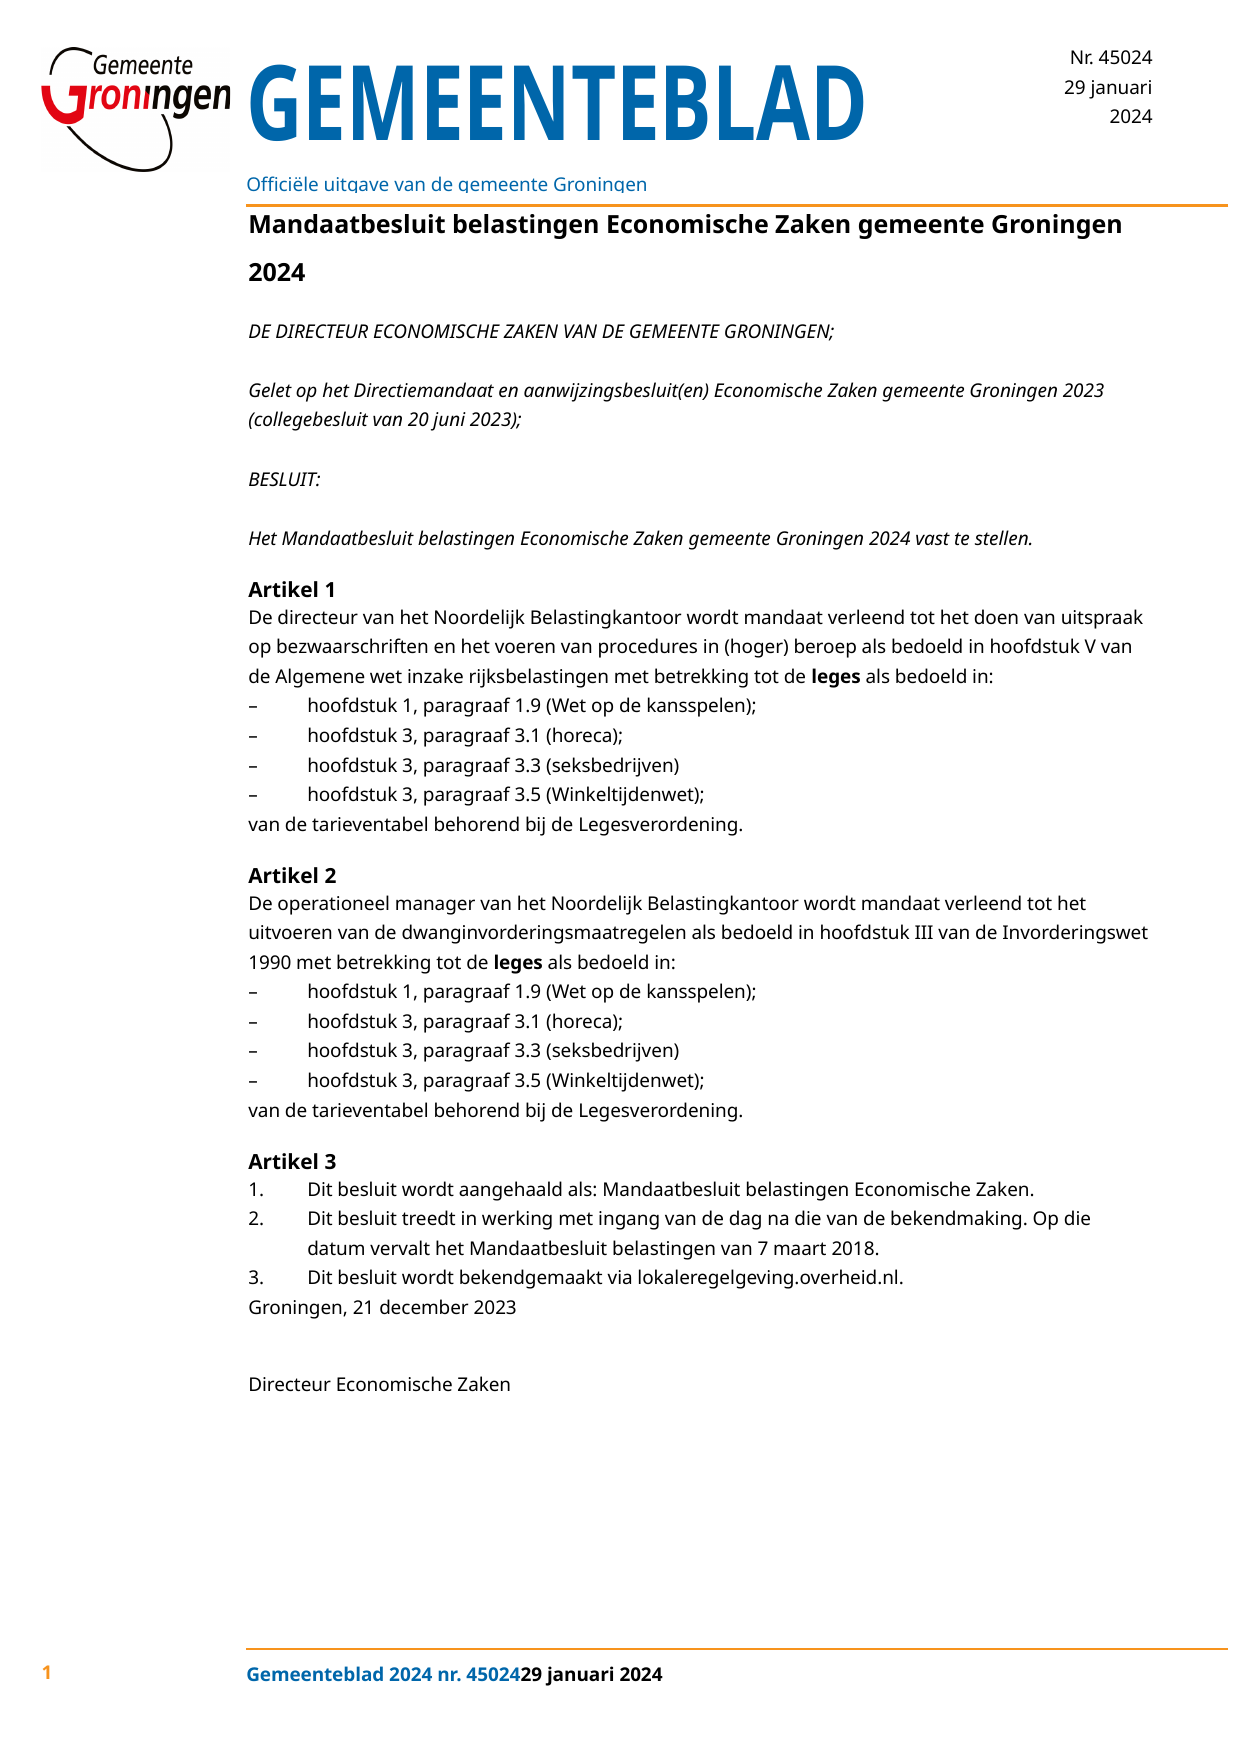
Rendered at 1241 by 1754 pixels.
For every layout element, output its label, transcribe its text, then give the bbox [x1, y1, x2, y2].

text DE DIRECTEUR ECONOMISCHE ZAKEN VAN DE GEMEENTE GRONINGEN; [248, 318, 1152, 344]
list hoofdstuk 3, paragraaf 3.5 (Winkeltijdenwet); [248, 781, 1152, 807]
text Groningen, 21 december 2023 [248, 1294, 1152, 1320]
text De operationeel manager van het Noordelijk Belastingkantoor wordt mandaat verleend tot het uitvoeren van de dwanginvorderingsmaatregelen als bedoeld in hoofdstuk III van de Invorderingswet 1990 met betrekking tot de leges als bedoeld in: [248, 890, 1152, 975]
text BESLUIT: [248, 466, 1152, 492]
list hoofdstuk 1, paragraaf 1.9 (Wet op de kansspelen); [248, 693, 1152, 718]
list Dit besluit wordt bekendgemaakt via lokaleregelgeving.overheid.nl. [248, 1264, 1152, 1290]
list hoofdstuk 1, paragraaf 1.9 (Wet op de kansspelen); [248, 978, 1152, 1004]
text Artikel 1 [248, 575, 1152, 604]
text Gelet op het Directiemandaat en aanwijzingsbesluit(en) Economische Zaken gemeente Groningen 2023 (collegebesluit van 20 juni 2023); [248, 377, 1152, 432]
list hoofdstuk 3, paragraaf 3.1 (horeca); [248, 1008, 1152, 1034]
text van de tarieventabel behorend bij de Legesverordening. [248, 811, 1152, 837]
list hoofdstuk 3, paragraaf 3.1 (horeca); [248, 722, 1152, 748]
list Dit besluit treedt in werking met ingang van de dag na die van de bekendmaking. Op die datum vervalt het Mandaatbesluit belastingen van 7 maart 2018. [248, 1205, 1152, 1261]
text Het Mandaatbesluit belastingen Economische Zaken gemeente Groningen 2024 vast te stellen. [248, 525, 1152, 551]
list Dit besluit wordt aangehaald als: Mandaatbesluit belastingen Economische Zaken. [248, 1176, 1152, 1201]
text Directeur Economische Zaken [248, 1371, 1152, 1397]
text De directeur van het Noordelijk Belastingkantoor wordt mandaat verleend tot het doen van uitspraak op bezwaarschriften en het voeren van procedures in (hoger) beroep als bedoeld in hoofdstuk V van de Algemene wet inzake rijksbelastingen met betrekking tot de leges als bedoeld in: [248, 604, 1152, 689]
list hoofdstuk 3, paragraaf 3.5 (Winkeltijdenwet); [248, 1067, 1152, 1093]
text Artikel 2 [248, 861, 1152, 890]
text van de tarieventabel behorend bij de Legesverordening. [248, 1097, 1152, 1123]
text Mandaatbesluit belastingen Economische Zaken gemeente Groningen 2024 [248, 207, 1152, 288]
list hoofdstuk 3, paragraaf 3.3 (seksbedrijven) [248, 1038, 1152, 1063]
picture [41, 47, 231, 172]
text Artikel 3 [248, 1147, 1152, 1176]
list hoofdstuk 3, paragraaf 3.3 (seksbedrijven) [248, 752, 1152, 777]
